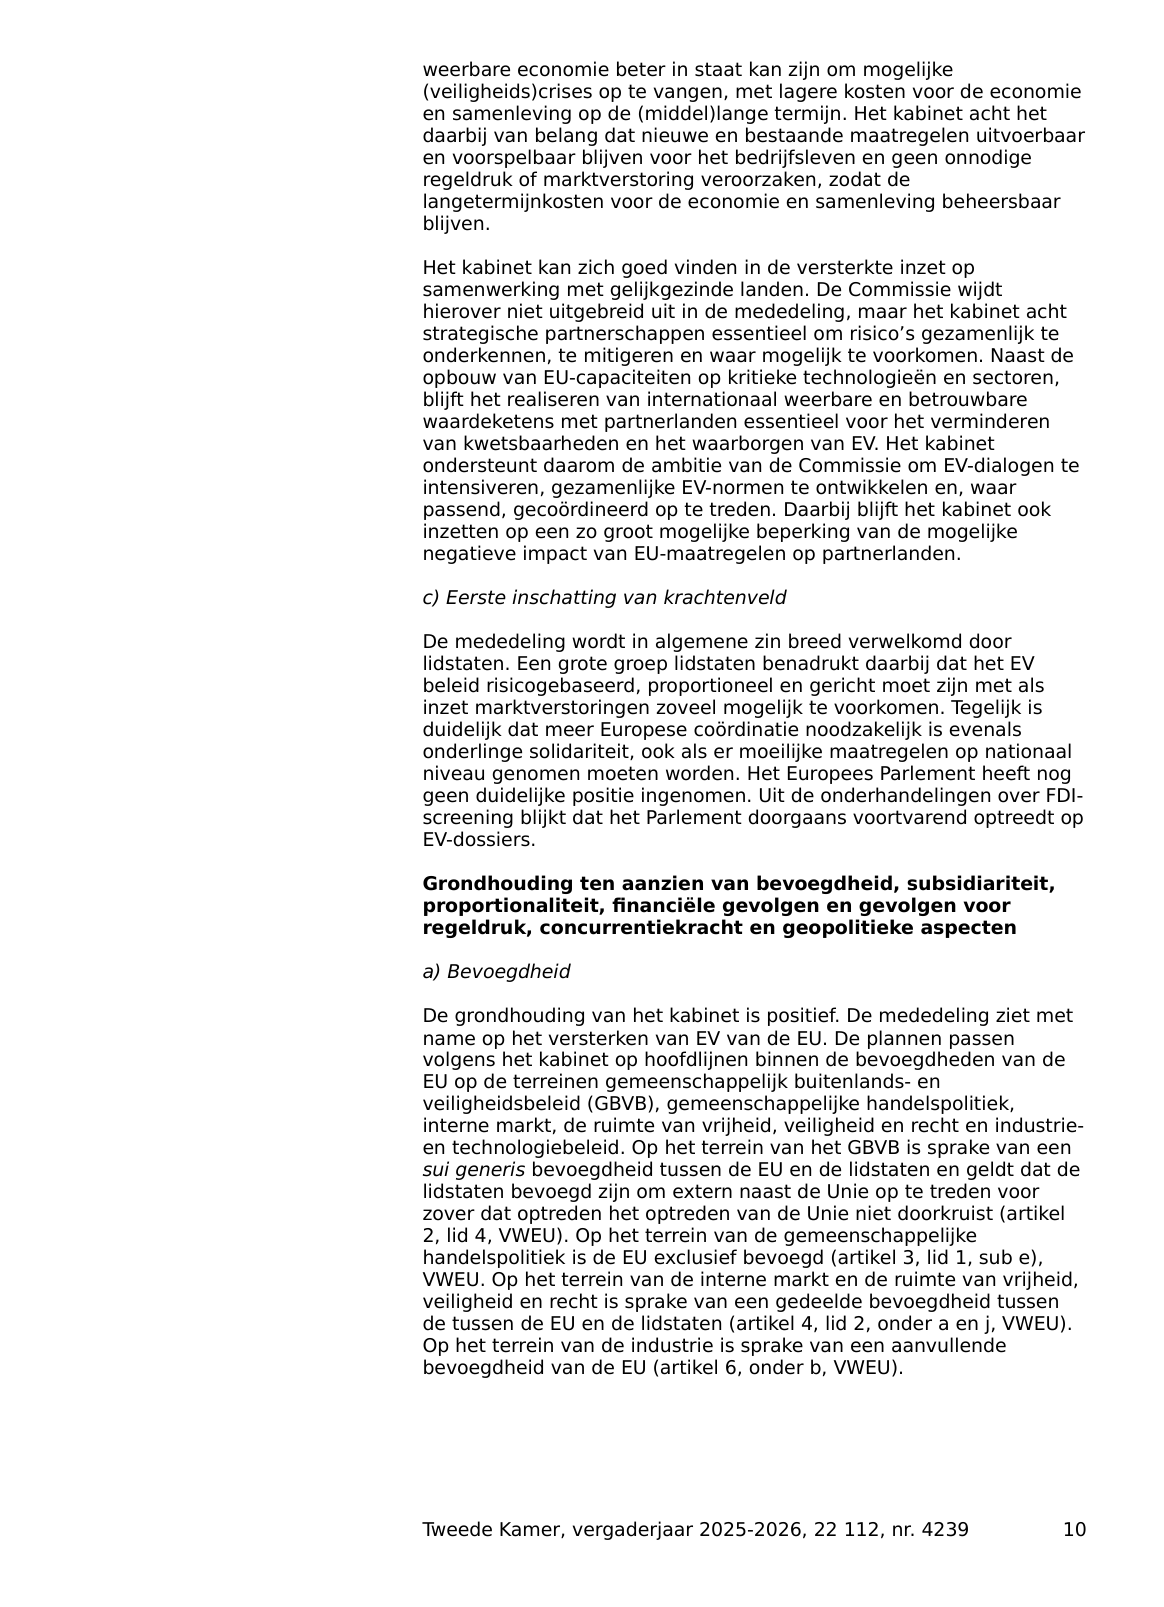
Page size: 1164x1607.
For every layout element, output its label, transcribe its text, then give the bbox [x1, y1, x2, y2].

subtitle a) Bevoegdheid [422, 961, 1087, 983]
text De mededeling wordt in algemene zin breed verwelkomd door lidstaten. Een grote groep lidstaten benadrukt daarbij dat het EV beleid risicogebaseerd, proportioneel en gericht moet zijn met als inzet marktverstoringen zoveel mogelijk te voorkomen. Tegelijk is duidelijk dat meer Europese coördinatie noodzakelijk is evenals onderlinge solidariteit, ook als er moeilijke maatregelen op nationaal niveau genomen moeten worden. Het Europees Parlement heeft nog geen duidelijke positie ingenomen. Uit de onderhandelingen over FDI-screening blijkt dat het Parlement doorgaans voortvarend optreedt op EV-dossiers. [422, 631, 1087, 851]
text weerbare economie beter in staat kan zijn om mogelijke (veiligheids)crises op te vangen, met lagere kosten voor de economie en samenleving op de (middel)lange termijn. Het kabinet acht het daarbij van belang dat nieuwe en bestaande maatregelen uitvoerbaar en voorspelbaar blijven voor het bedrijfsleven en geen onnodige regeldruk of marktverstoring veroorzaken, zodat de langetermijnkosten voor de economie en samenleving beheersbaar blijven. [422, 59, 1087, 235]
text Het kabinet kan zich goed vinden in de versterkte inzet op samenwerking met gelijkgezinde landen. De Commissie wijdt hierover niet uitgebreid uit in de mededeling, maar het kabinet acht strategische partnerschappen essentieel om risico’s gezamenlijk te onderkennen, te mitigeren en waar mogelijk te voorkomen. Naast de opbouw van EU-capaciteiten op kritieke technologieën en sectoren, blijft het realiseren van internationaal weerbare en betrouwbare waardeketens met partnerlanden essentieel voor het verminderen van kwetsbaarheden en het waarborgen van EV. Het kabinet ondersteunt daarom de ambitie van de Commissie om EV-dialogen te intensiveren, gezamenlijke EV-normen te ontwikkelen en, waar passend, gecoördineerd op te treden. Daarbij blijft het kabinet ook inzetten op een zo groot mogelijke beperking van de mogelijke negatieve impact van EU-maatregelen op partnerlanden. [422, 257, 1087, 565]
subtitle Grondhouding ten aanzien van bevoegdheid, subsidiariteit, proportionaliteit, financiële gevolgen en gevolgen voor regeldruk, concurrentiekracht en geopolitieke aspecten [422, 873, 1087, 939]
subtitle c) Eerste inschatting van krachtenveld [422, 587, 1087, 609]
text De grondhouding van het kabinet is positief. De mededeling ziet met name op het versterken van EV van de EU. De plannen passen volgens het kabinet op hoofdlijnen binnen de bevoegdheden van de EU op de terreinen gemeenschappelijk buitenlands- en veiligheidsbeleid (GBVB), gemeenschappelijke handelspolitiek, interne markt, de ruimte van vrijheid, veiligheid en recht en industrie- en technologiebeleid. Op het terrein van het GBVB is sprake van een sui generis bevoegdheid tussen de EU en de lidstaten en geldt dat de lidstaten bevoegd zijn om extern naast de Unie op te treden voor zover dat optreden het optreden van de Unie niet doorkruist (artikel 2, lid 4, VWEU). Op het terrein van de gemeenschappelijke handelspolitiek is de EU exclusief bevoegd (artikel 3, lid 1, sub e), VWEU. Op het terrein van de interne markt en de ruimte van vrijheid, veiligheid en recht is sprake van een gedeelde bevoegdheid tussen de tussen de EU en de lidstaten (artikel 4, lid 2, onder a en j, VWEU). Op het terrein van de industrie is sprake van een aanvullende bevoegdheid van de EU (artikel 6, onder b, VWEU). [422, 1005, 1087, 1379]
